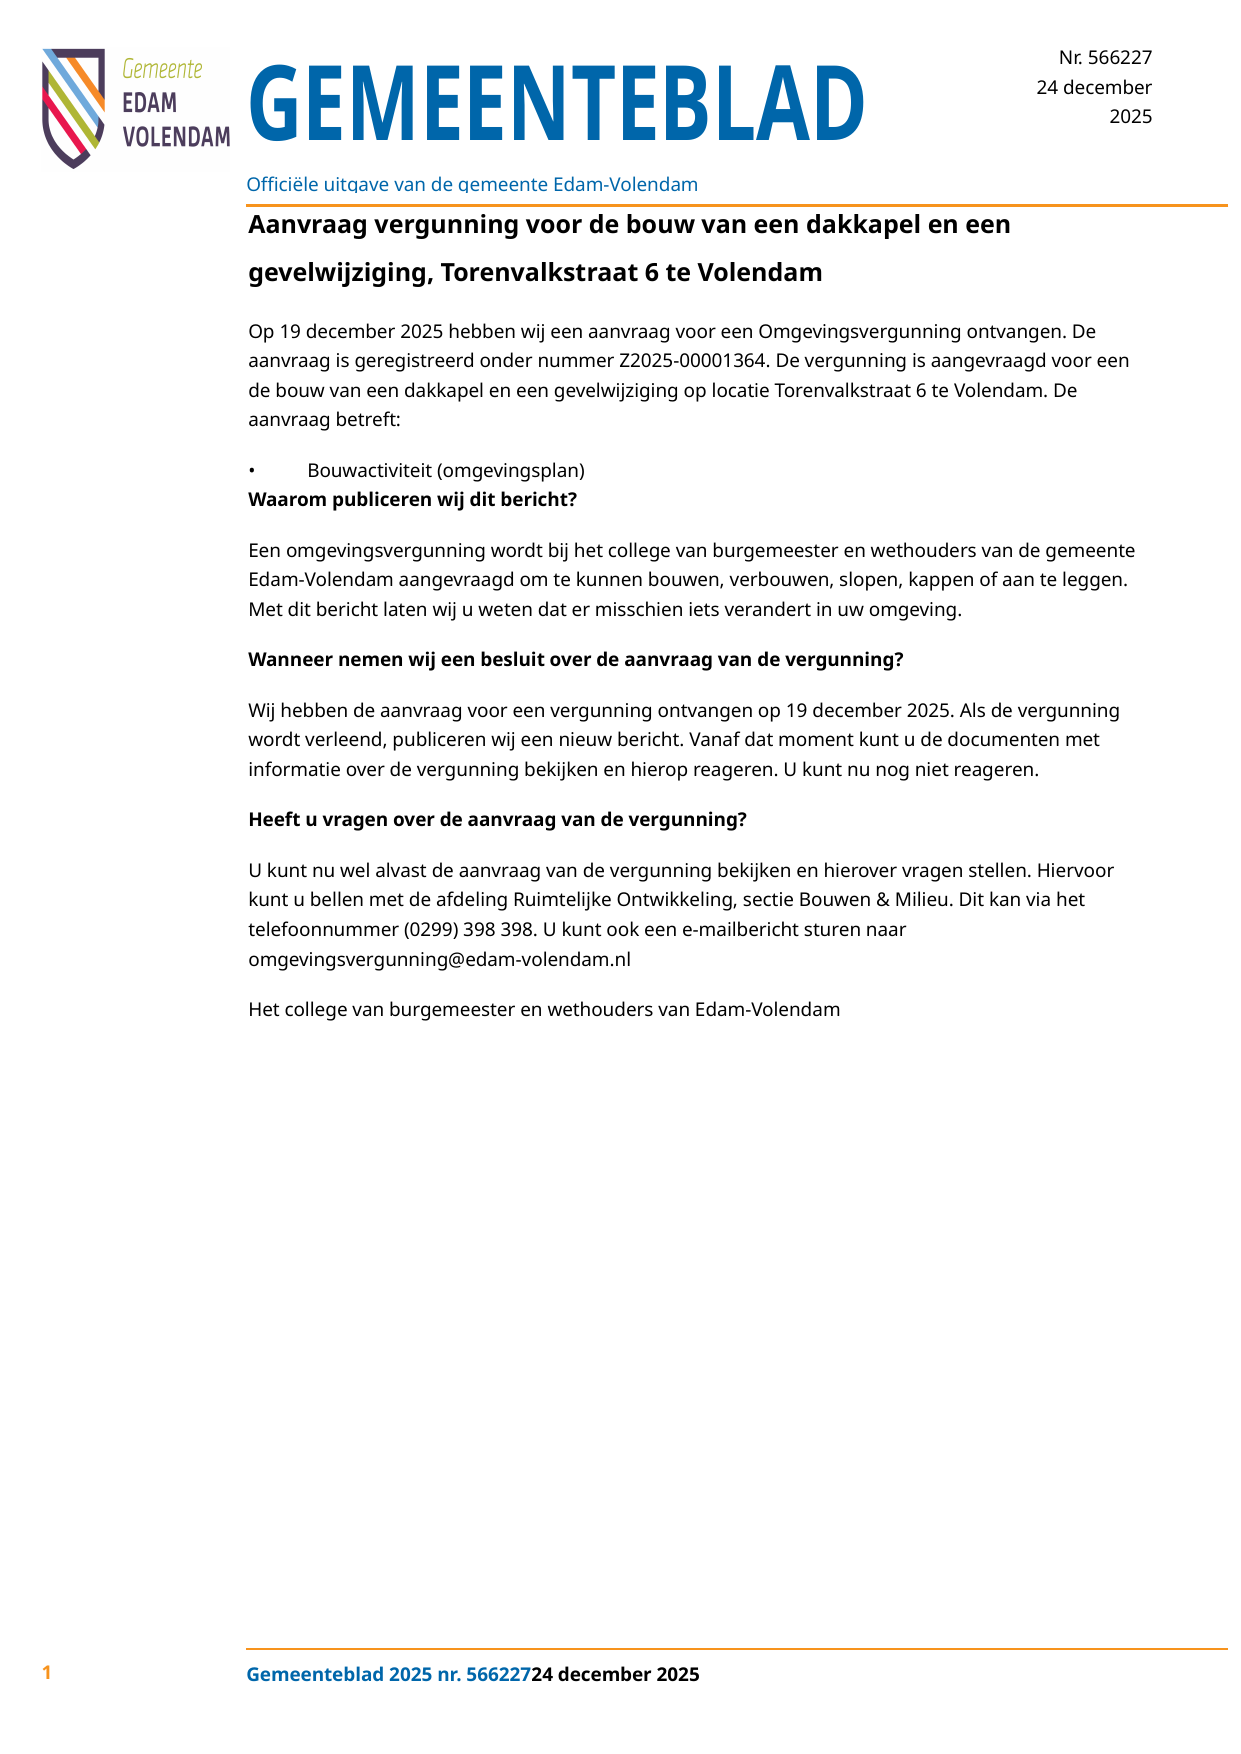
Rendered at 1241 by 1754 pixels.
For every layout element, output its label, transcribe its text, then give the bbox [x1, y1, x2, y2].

text Wij hebben de aanvraag voor een vergunning ontvangen op 19 december 2025. Als de vergunning wordt verleend, publiceren wij een nieuw bericht. Vanaf dat moment kunt u de documenten met informatie over de vergunning bekijken en hierop reageren. U kunt nu nog niet reageren. [248, 697, 1152, 782]
text Het college van burgemeester en wethouders van Edam-Volendam [248, 996, 1152, 1022]
text Aanvraag vergunning voor de bouw van een dakkapel en een gevelwijziging, Torenvalkstraat 6 te Volendam [248, 207, 1152, 288]
text Een omgevingsvergunning wordt bij het college van burgemeester en wethouders van de gemeente Edam-Volendam aangevraagd om te kunnen bouwen, verbouwen, slopen, kappen of aan te leggen. Met dit bericht laten wij u weten dat er misschien iets verandert in uw omgeving. [248, 537, 1152, 622]
text Waarom publiceren wij dit bericht? [248, 487, 1152, 512]
text Heeft u vragen over de aanvraag van de vergunning? [248, 807, 1152, 832]
text Op 19 december 2025 hebben wij een aanvraag voor een Omgevingsvergunning ontvangen. De aanvraag is geregistreerd onder nummer Z2025-00001364. De vergunning is aangevraagd voor een de bouw van een dakkapel en een gevelwijziging op locatie Torenvalkstraat 6 te Volendam. De aanvraag betreft: [248, 318, 1152, 432]
list Bouwactiviteit (omgevingsplan) [248, 457, 1152, 483]
text U kunt nu wel alvast de aanvraag van de vergunning bekijken en hierover vragen stellen. Hiervoor kunt u bellen met de afdeling Ruimtelijke Ontwikkeling, sectie Bouwen & Milieu. Dit kan via het telefoonnummer (0299) 398 398. U kunt ook een e-mailbericht sturen naar omgevingsvergunning@edam-volendam.nl [248, 857, 1152, 972]
text Wanneer nemen wij een besluit over de aanvraag van de vergunning? [248, 647, 1152, 672]
picture [41, 47, 231, 172]
